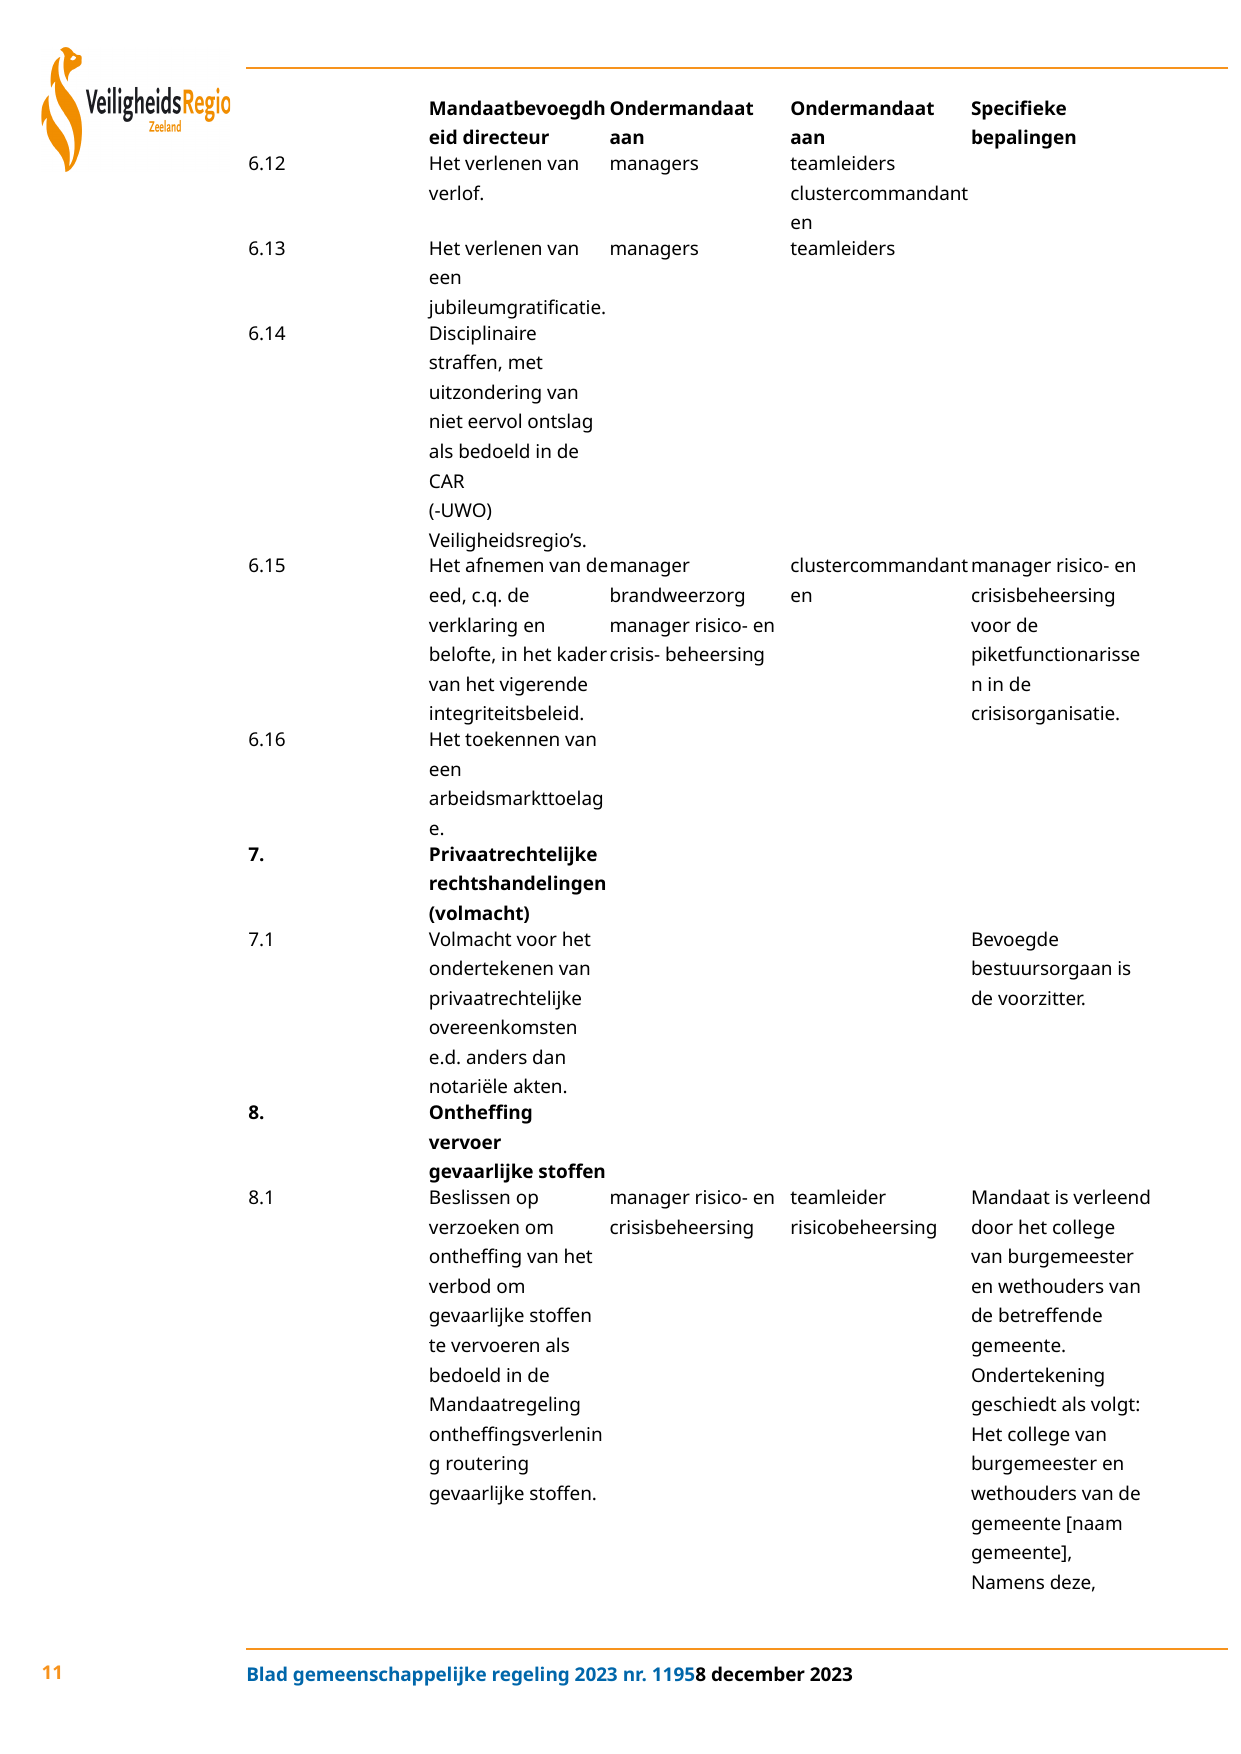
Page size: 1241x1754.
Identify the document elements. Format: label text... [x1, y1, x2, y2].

table_cell [609, 926, 790, 1099]
table_cell [971, 1099, 1152, 1184]
table_cell [790, 726, 971, 841]
table_cell manager brandweerzorg manager risico- en crisis- beheersing [609, 553, 790, 726]
table_cell Privaatrechtelijke rechtshandelingen (volmacht) [429, 841, 609, 926]
table_cell Ontheffing vervoer gevaarlijke stoffen [429, 1099, 609, 1184]
table_cell [790, 926, 971, 1099]
table_cell [971, 320, 1152, 553]
table_cell Bevoegde bestuursorgaan is de voorzitter. [971, 926, 1152, 1099]
table_cell 7. [248, 841, 429, 926]
table_cell Het verlenen van een jubileumgratificatie. [429, 235, 609, 320]
table_header [248, 95, 429, 150]
table_cell teamleider risicobeheersing [790, 1184, 971, 1594]
table_header Mandaatbevoegdheid directeur [429, 95, 609, 150]
table_cell [971, 150, 1152, 235]
table_cell managers [609, 235, 790, 320]
table_cell 6.12 [248, 150, 429, 235]
table_cell [971, 235, 1152, 320]
picture [41, 47, 231, 172]
table_header Ondermandaat aan [609, 95, 790, 150]
table_header Specifieke bepalingen [971, 95, 1152, 150]
table_cell manager risico- en crisisbeheersing [609, 1184, 790, 1594]
table_cell Het verlenen van verlof. [429, 150, 609, 235]
table_cell 6.15 [248, 553, 429, 726]
table_cell Mandaat is verleend door het college van burgemeester en wethouders van de betreffende gemeente. Ondertekening geschiedt als volgt: Het college van burgemeester en wethouders van de gemeente [naam gemeente], Namens deze, [971, 1184, 1152, 1594]
table_cell Het toekennen van een arbeidsmarkttoelage. [429, 726, 609, 841]
table_cell 6.14 [248, 320, 429, 553]
table_cell manager risico- en crisisbeheersing voor de piketfunctionarissen in de crisisorganisatie. [971, 553, 1152, 726]
table_cell [971, 726, 1152, 841]
table_cell 8.1 [248, 1184, 429, 1594]
table_header Ondermandaat aan [790, 95, 971, 150]
table_cell [790, 1099, 971, 1184]
table_cell [790, 841, 971, 926]
table_cell 8. [248, 1099, 429, 1184]
table_cell 7.1 [248, 926, 429, 1099]
table_cell Disciplinaire straffen, met uitzondering van niet eervol ontslag als bedoeld in de CAR (-UWO) Veiligheidsregio’s. [429, 320, 609, 553]
table_cell [609, 841, 790, 926]
table_cell managers [609, 150, 790, 235]
table_cell [609, 1099, 790, 1184]
table_cell [971, 841, 1152, 926]
table_cell Beslissen op verzoeken om ontheffing van het verbod om gevaarlijke stoffen te vervoeren als bedoeld in de Mandaatregeling ontheffingsverlening routering gevaarlijke stoffen. [429, 1184, 609, 1594]
table_cell 6.16 [248, 726, 429, 841]
table_cell Volmacht voor het ondertekenen van privaatrechtelijke overeenkomsten e.d. anders dan notariële akten. [429, 926, 609, 1099]
table_cell clustercommandanten [790, 553, 971, 726]
table_cell Het afnemen van de eed, c.q. de verklaring en belofte, in het kader van het vigerende integriteitsbeleid. [429, 553, 609, 726]
table_cell [609, 726, 790, 841]
table_cell [609, 320, 790, 553]
table_cell teamleiders [790, 235, 971, 320]
table_cell 6.13 [248, 235, 429, 320]
table_cell teamleiders clustercommandanten [790, 150, 971, 235]
table_cell [790, 320, 971, 553]
